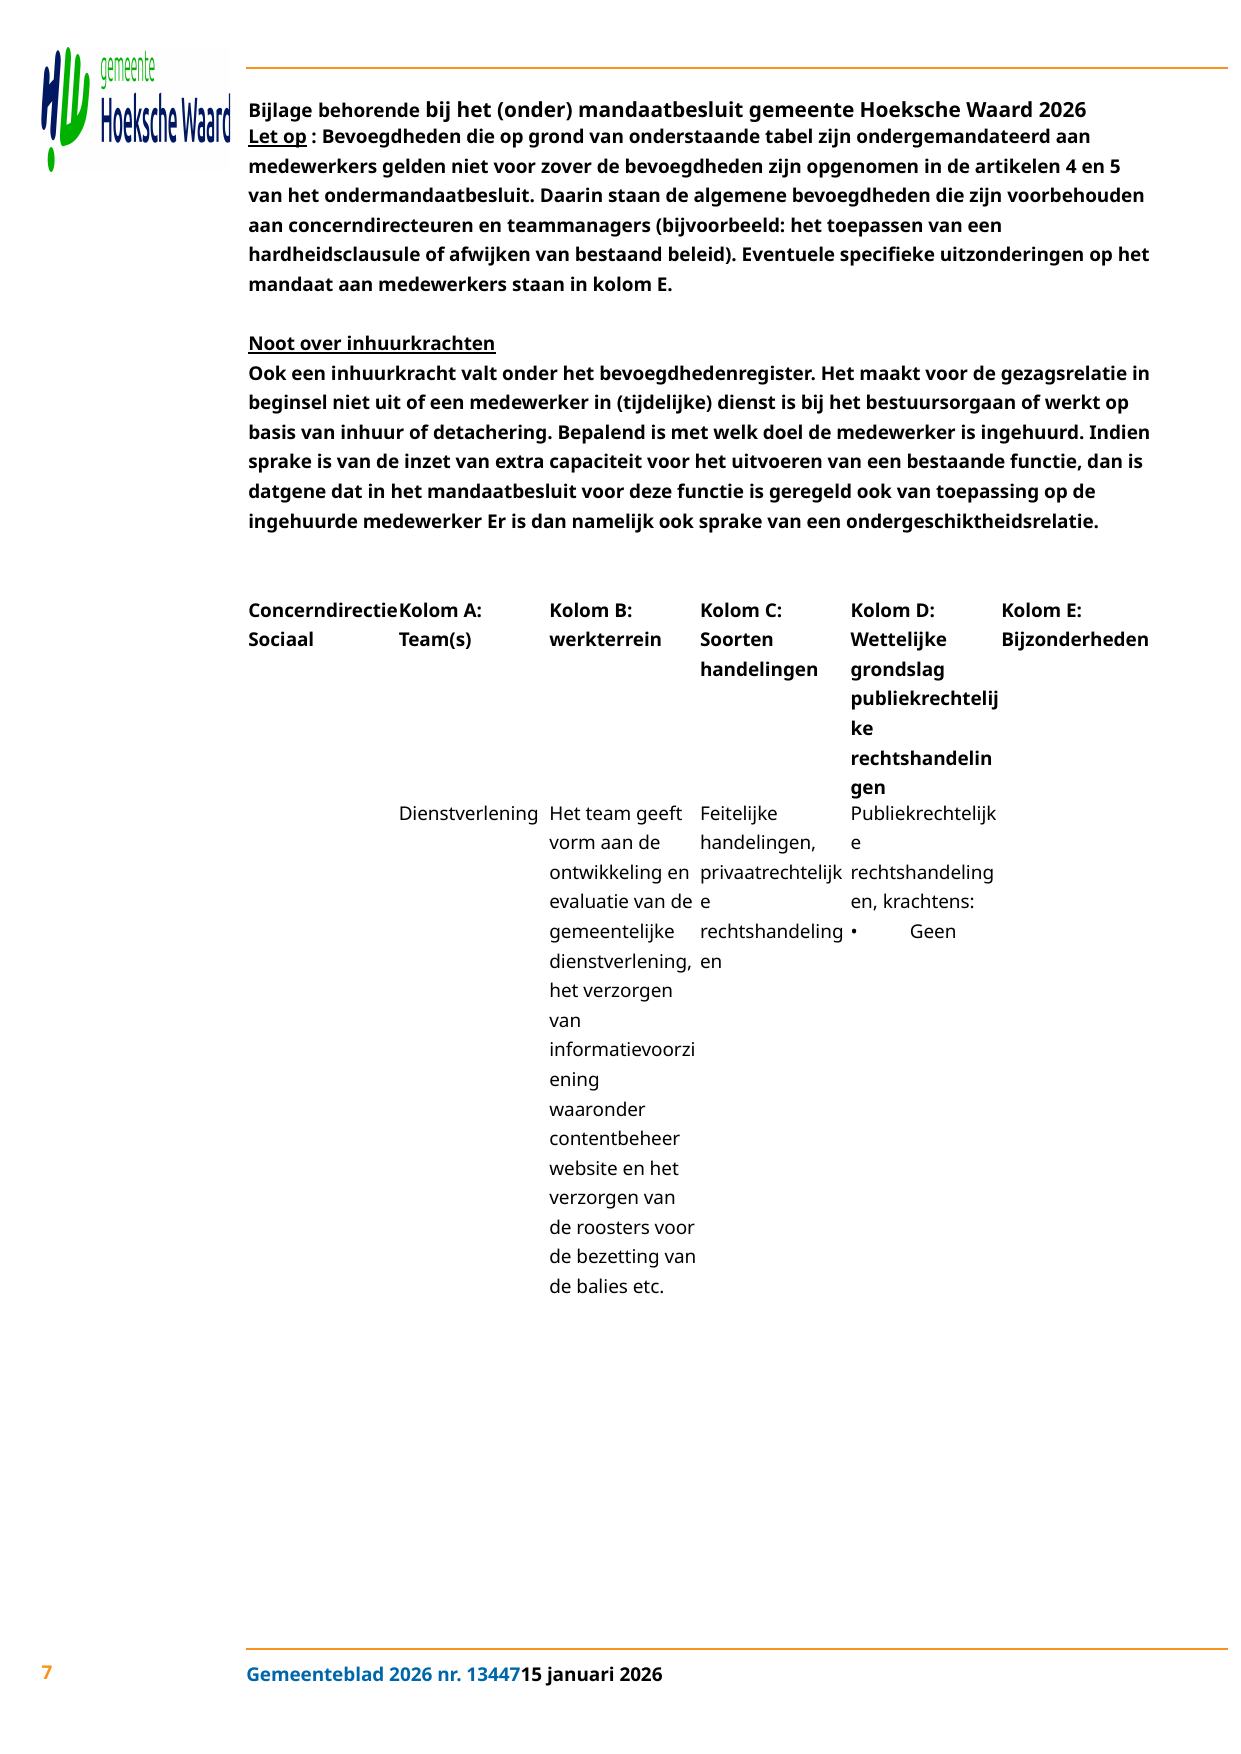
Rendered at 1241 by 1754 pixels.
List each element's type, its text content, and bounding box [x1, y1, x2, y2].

text Bijlage behorende bij het (onder) mandaatbesluit gemeente Hoeksche Waard 2026 [248, 95, 1152, 123]
table_header Kolom C: Soorten handelingen [700, 597, 850, 800]
table_header Concerndirectie Sociaal [248, 597, 398, 1299]
text Let op : Bevoegdheden die op grond van onderstaande tabel zijn ondergemandateerd aan medewerkers gelden niet voor zover de bevoegdheden zijn opgenomen in de artikelen 4 en 5 van het ondermandaatbesluit. Daarin staan de algemene bevoegdheden die zijn voorbehouden aan concerndirecteuren en teammanagers (bijvoorbeeld: het toepassen van een hardheidsclausule of afwijken van bestaand beleid). Eventuele specifieke uitzonderingen op het mandaat aan medewerkers staan in kolom E. [248, 123, 1152, 297]
picture [41, 47, 231, 172]
table_header Kolom A: Team(s) [399, 597, 549, 800]
text Noot over inhuurkrachten [248, 330, 1152, 356]
table_cell [1001, 800, 1152, 1299]
table_header Kolom D: Wettelijke grondslag publiekrechtelijke rechtshandelingen [850, 597, 1001, 800]
text Ook een inhuurkracht valt onder het bevoegdhedenregister. Het maakt voor de gezagsrelatie in beginsel niet uit of een medewerker in (tijdelijke) dienst is bij het bestuursorgaan of werkt op basis van inhuur of detachering. Bepalend is met welk doel de medewerker is ingehuurd. Indien sprake is van de inzet van extra capaciteit voor het uitvoeren van een bestaande functie, dan is datgene dat in het mandaatbesluit voor deze functie is geregeld ook van toepassing op de ingehuurde medewerker Er is dan namelijk ook sprake van een ondergeschiktheidsrelatie. [248, 360, 1152, 534]
table_cell Het team geeft vorm aan de ontwikkeling en evaluatie van de gemeentelijke dienstverlening, het verzorgen van informatievoorziening waaronder contentbeheer website en het verzorgen van de roosters voor de bezetting van de balies etc. [549, 800, 700, 1299]
table_header Kolom E: Bijzonderheden [1001, 597, 1152, 800]
table_cell Publiekrechtelijke rechtshandelingen, krachtens: Geen [850, 800, 1001, 1299]
table_cell Dienstverlening [399, 800, 549, 1299]
table_header Kolom B: werkterrein [549, 597, 700, 800]
table_cell Feitelijke handelingen, privaatrechtelijke rechtshandelingen [700, 800, 850, 1299]
